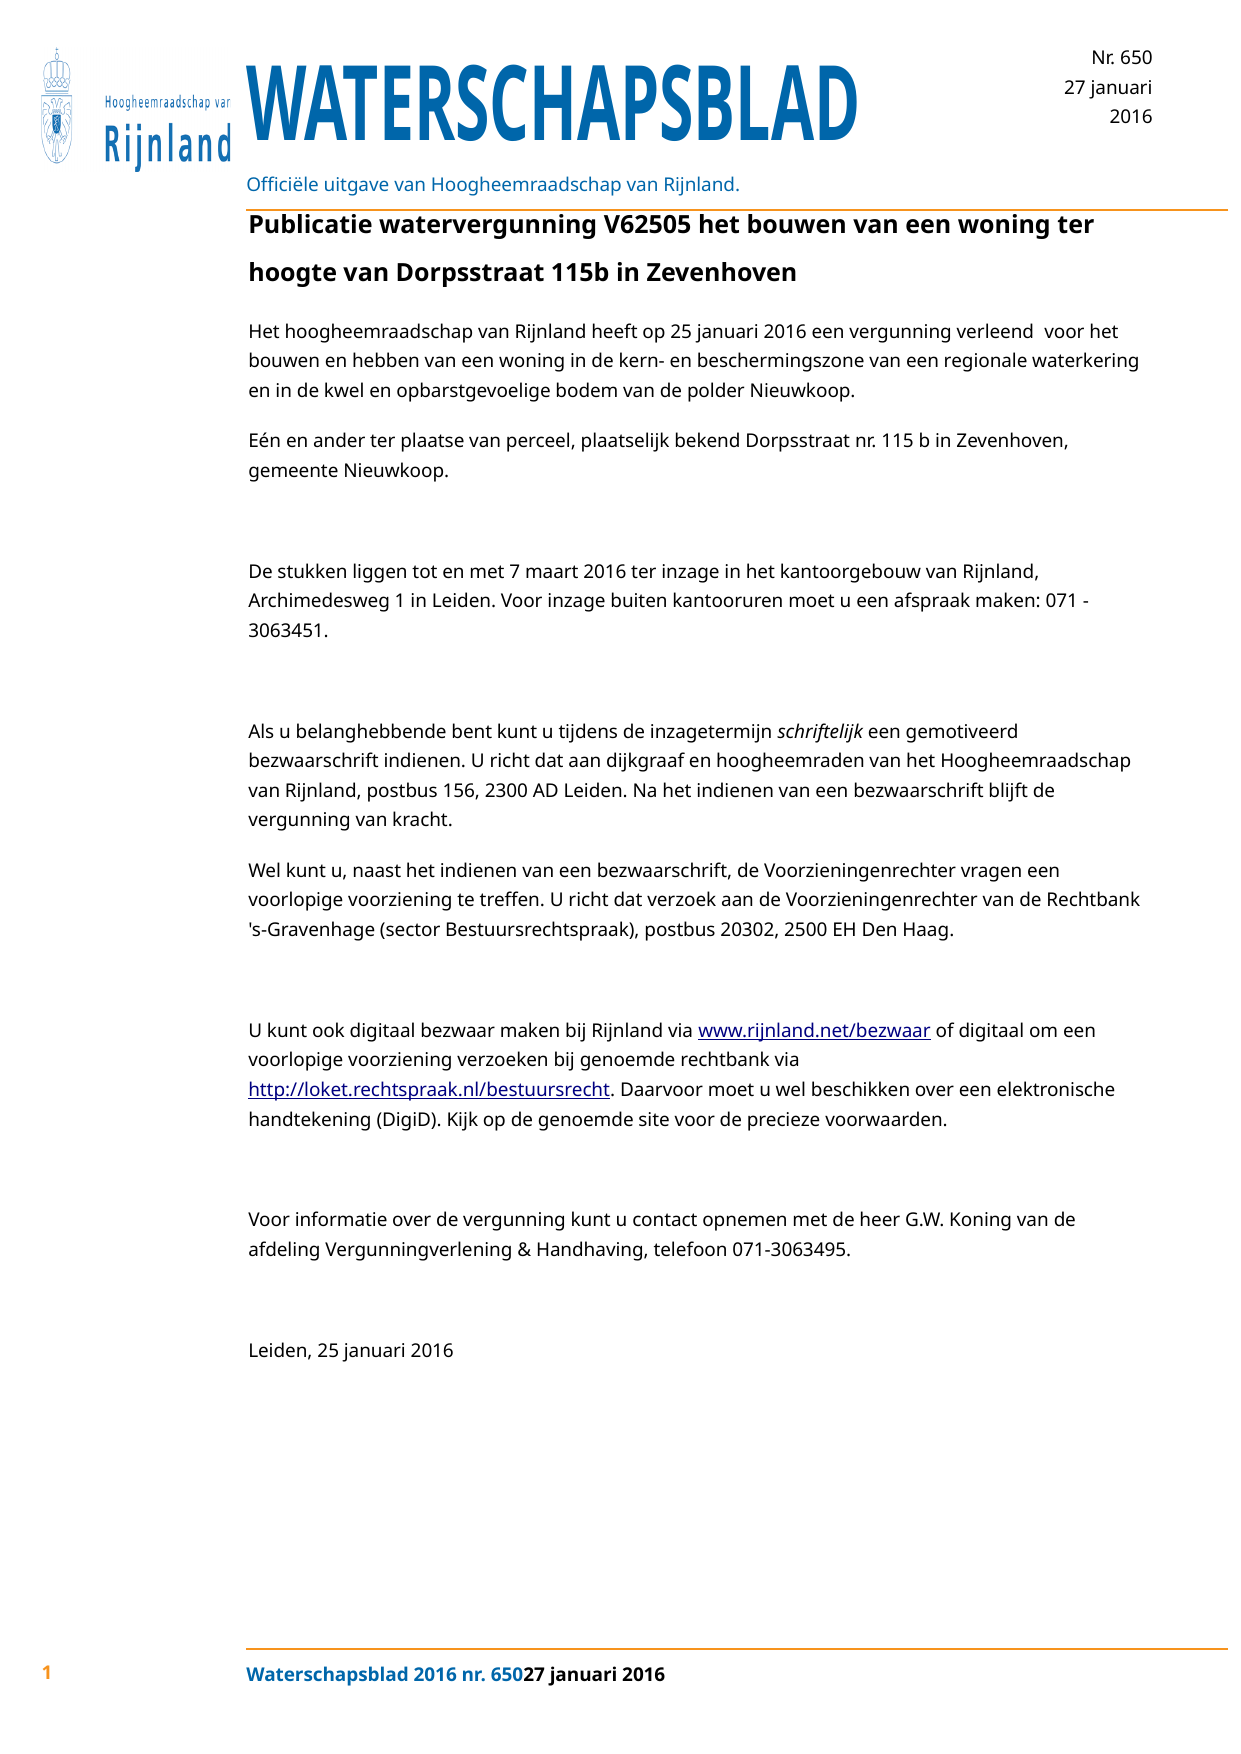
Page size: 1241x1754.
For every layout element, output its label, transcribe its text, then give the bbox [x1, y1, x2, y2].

text De stukken liggen tot en met 7 maart 2016 ter inzage in het kantoorgebouw van Rijnland, Archimedesweg 1 in Leiden. Voor inzage buiten kantooruren moet u een afspraak maken: 071 - 3063451. [248, 558, 1152, 643]
text Publicatie watervergunning V62505 het bouwen van een woning ter hoogte van Dorpsstraat 115b in Zevenhoven [248, 211, 1152, 288]
text Voor informatie over de vergunning kunt u contact opnemen met de heer G.W. Koning van de afdeling Vergunningverlening & Handhaving, telefoon 071-3063495. [248, 1207, 1152, 1262]
text Leiden, 25 januari 2016 [248, 1337, 1152, 1363]
text Als u belanghebbende bent kunt u tijdens de inzagetermijn schriftelijk een gemotiveerd bezwaarschrift indienen. U richt dat aan dijkgraaf en hoogheemraden van het Hoogheemraadschap van Rijnland, postbus 156, 2300 AD Leiden. Na het indienen van een bezwaarschrift blijft de vergunning van kracht. [248, 718, 1152, 832]
text U kunt ook digitaal bezwaar maken bij Rijnland via www.rijnland.net/bezwaar of digitaal om een voorlopige voorziening verzoeken bij genoemde rechtbank via http://loket.rechtspraak.nl/bestuursrecht. Daarvoor moet u wel beschikken over een elektronische handtekening (DigiD). Kijk op de genoemde site voor de precieze voorwaarden. [248, 1017, 1152, 1132]
picture [41, 47, 231, 172]
text Het hoogheemraadschap van Rijnland heeft op 25 januari 2016 een vergunning verleend voor het bouwen en hebben van een woning in de kern- en beschermingszone van een regionale waterkering en in de kwel en opbarstgevoelige bodem van de polder Nieuwkoop. [248, 318, 1152, 403]
text Eén en ander ter plaatse van perceel, plaatselijk bekend Dorpsstraat nr. 115 b in Zevenhoven, gemeente Nieuwkoop. [248, 427, 1152, 483]
text Wel kunt u, naast het indienen van een bezwaarschrift, de Voorzieningenrechter vragen een voorlopige voorziening te treffen. U richt dat verzoek aan de Voorzieningenrechter van de Rechtbank 's-Gravenhage (sector Bestuursrechtspraak), postbus 20302, 2500 EH Den Haag. [248, 857, 1152, 942]
